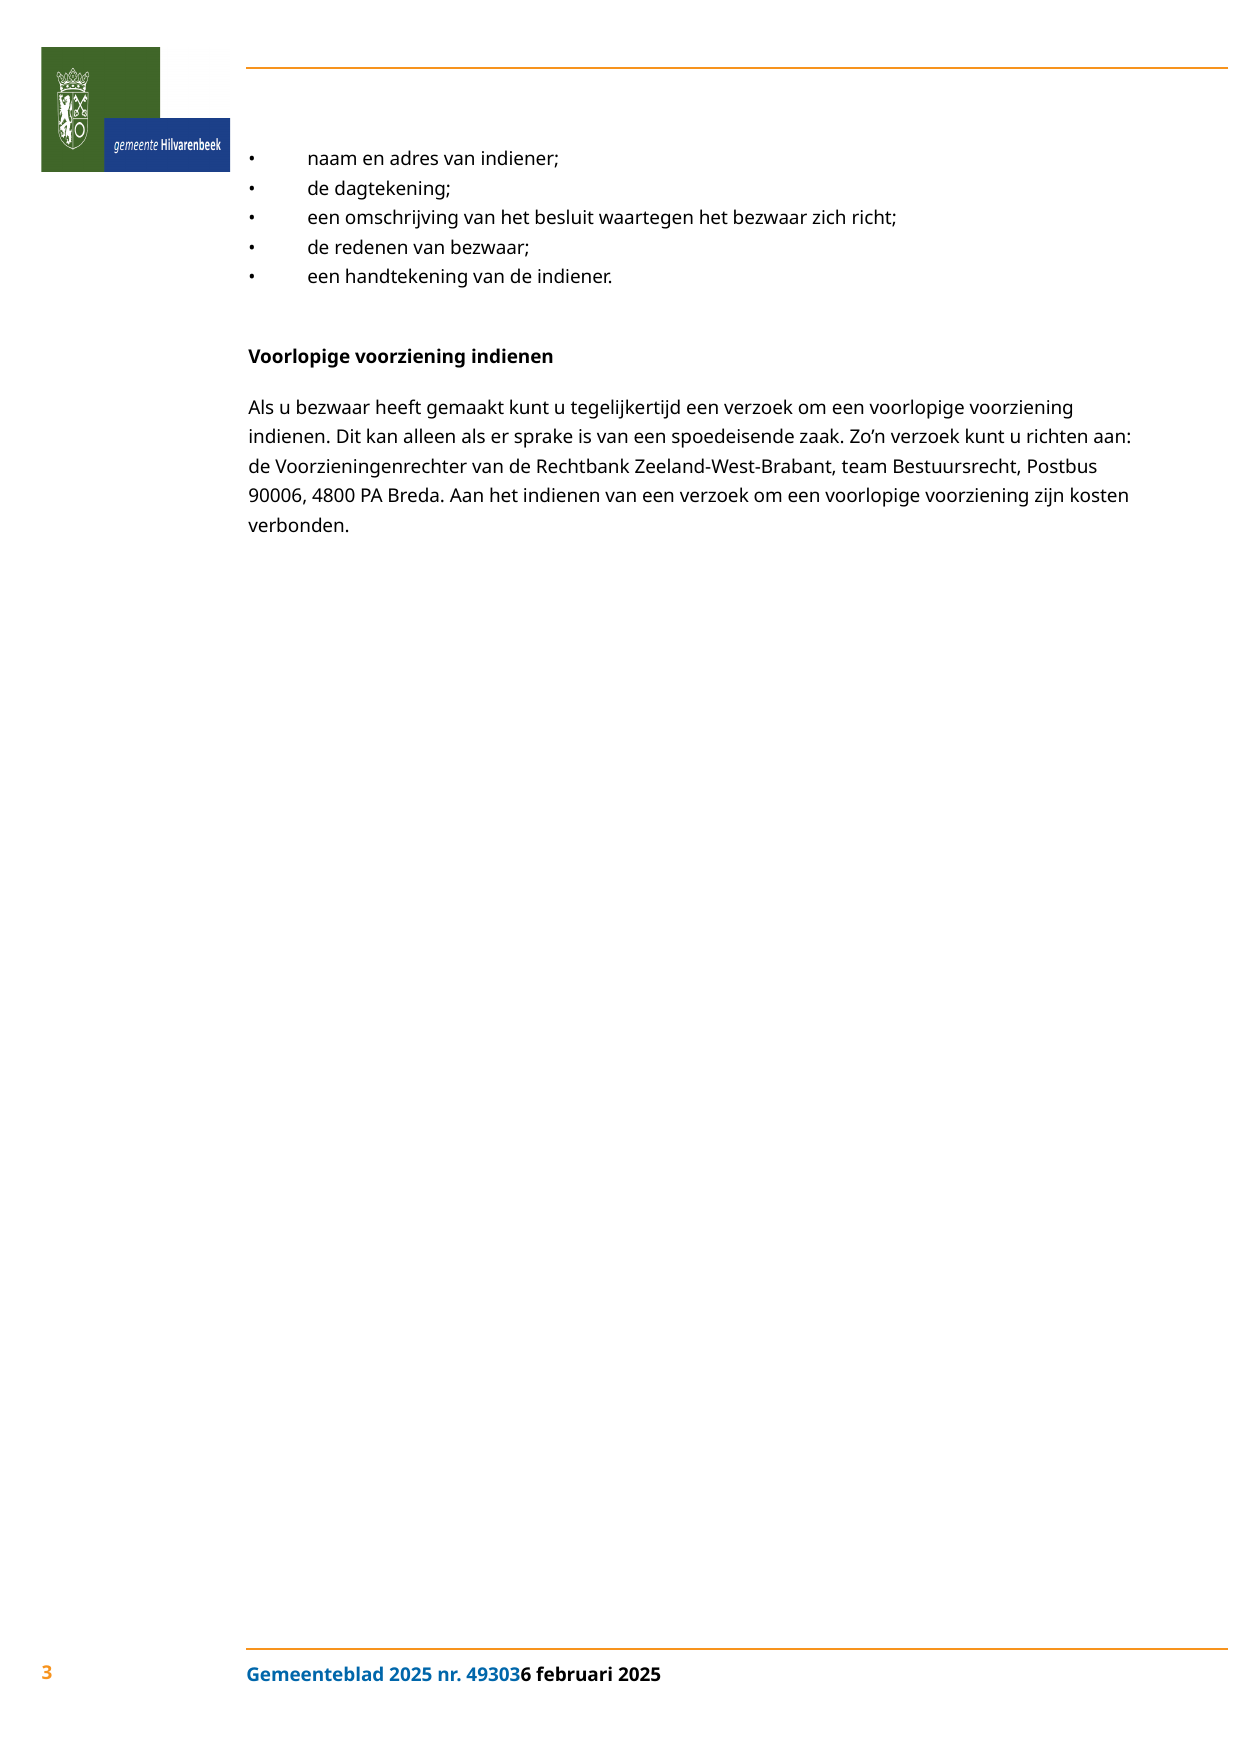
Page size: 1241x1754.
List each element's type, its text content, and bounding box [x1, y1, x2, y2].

picture [41, 47, 231, 172]
list naam en adres van indiener; [248, 145, 1152, 171]
list een omschrijving van het besluit waartegen het bezwaar zich richt; [248, 204, 1152, 230]
text Als u bezwaar heeft gemaakt kunt u tegelijkertijd een verzoek om een voorlopige voorziening indienen. Dit kan alleen als er sprake is van een spoedeisende zaak. Zo’n verzoek kunt u richten aan: de Voorzieningenrechter van de Rechtbank Zeeland-West-Brabant, team Bestuursrecht, Postbus 90006, 4800 PA Breda. Aan het indienen van een verzoek om een voorlopige voorziening zijn kosten verbonden. [248, 394, 1152, 538]
list een handtekening van de indiener. [248, 263, 1152, 289]
list de dagtekening; [248, 175, 1152, 201]
text Voorlopige voorziening indienen [248, 343, 1152, 369]
list de redenen van bezwaar; [248, 234, 1152, 260]
